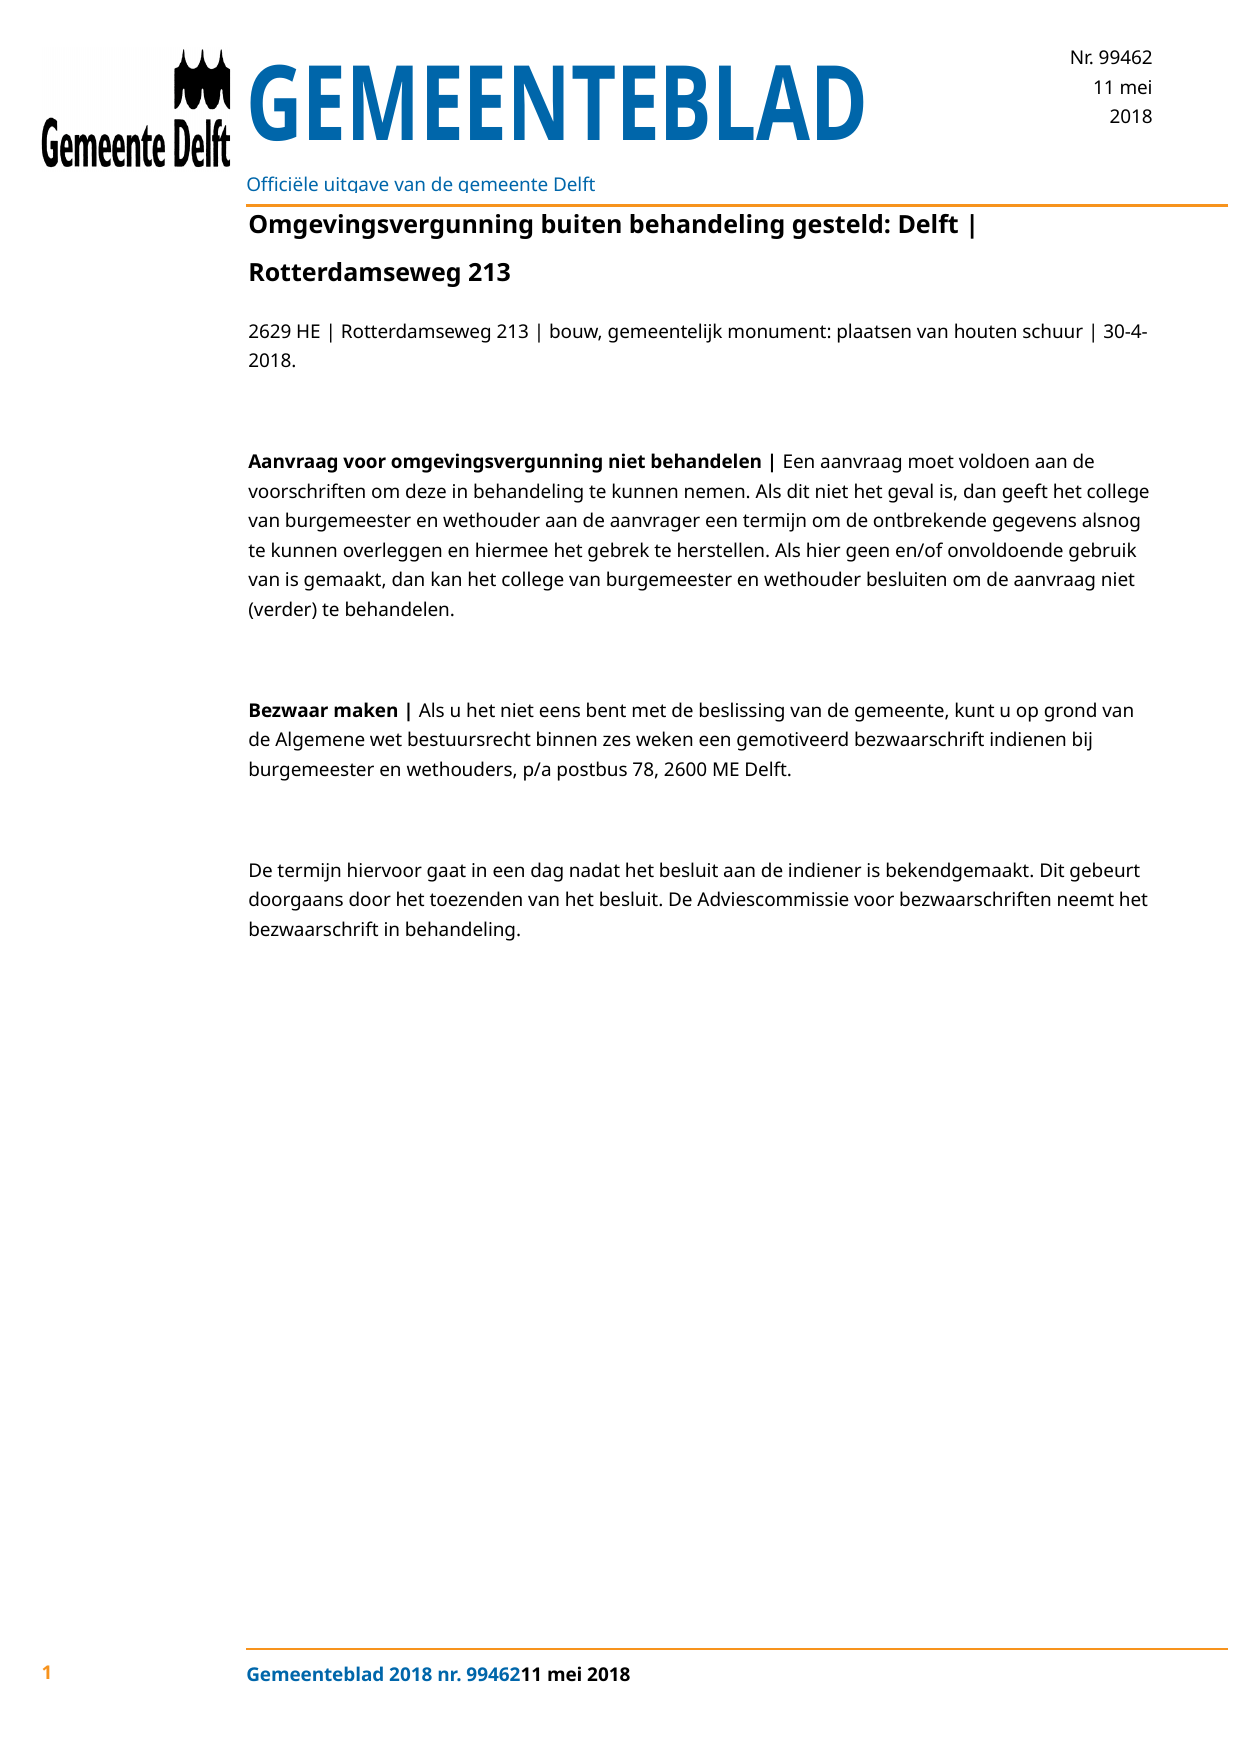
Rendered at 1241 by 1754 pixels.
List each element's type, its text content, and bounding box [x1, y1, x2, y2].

text De termijn hiervoor gaat in een dag nadat het besluit aan de indiener is bekendgemaakt. Dit gebeurt doorgaans door het toezenden van het besluit. De Adviescommissie voor bezwaarschriften neemt het bezwaarschrift in behandeling. [248, 857, 1152, 942]
text Bezwaar maken | Als u het niet eens bent met de beslissing van de gemeente, kunt u op grond van de Algemene wet bestuursrecht binnen zes weken een gemotiveerd bezwaarschrift indienen bij burgemeester en wethouders, p/a postbus 78, 2600 ME Delft. [248, 697, 1152, 782]
text Aanvraag voor omgevingsvergunning niet behandelen | Een aanvraag moet voldoen aan de voorschriften om deze in behandeling te kunnen nemen. Als dit niet het geval is, dan geeft het college van burgemeester en wethouder aan de aanvrager een termijn om de ontbrekende gegevens alsnog te kunnen overleggen en hiermee het gebrek te herstellen. Als hier geen en/of onvoldoende gebruik van is gemaakt, dan kan het college van burgemeester en wethouder besluiten om de aanvraag niet (verder) te behandelen. [248, 448, 1152, 622]
picture [41, 47, 231, 172]
text 2629 HE | Rotterdamseweg 213 | bouw, gemeentelijk monument: plaatsen van houten schuur | 30-4-2018. [248, 318, 1152, 373]
text Omgevingsvergunning buiten behandeling gesteld: Delft | Rotterdamseweg 213 [248, 207, 1152, 288]
